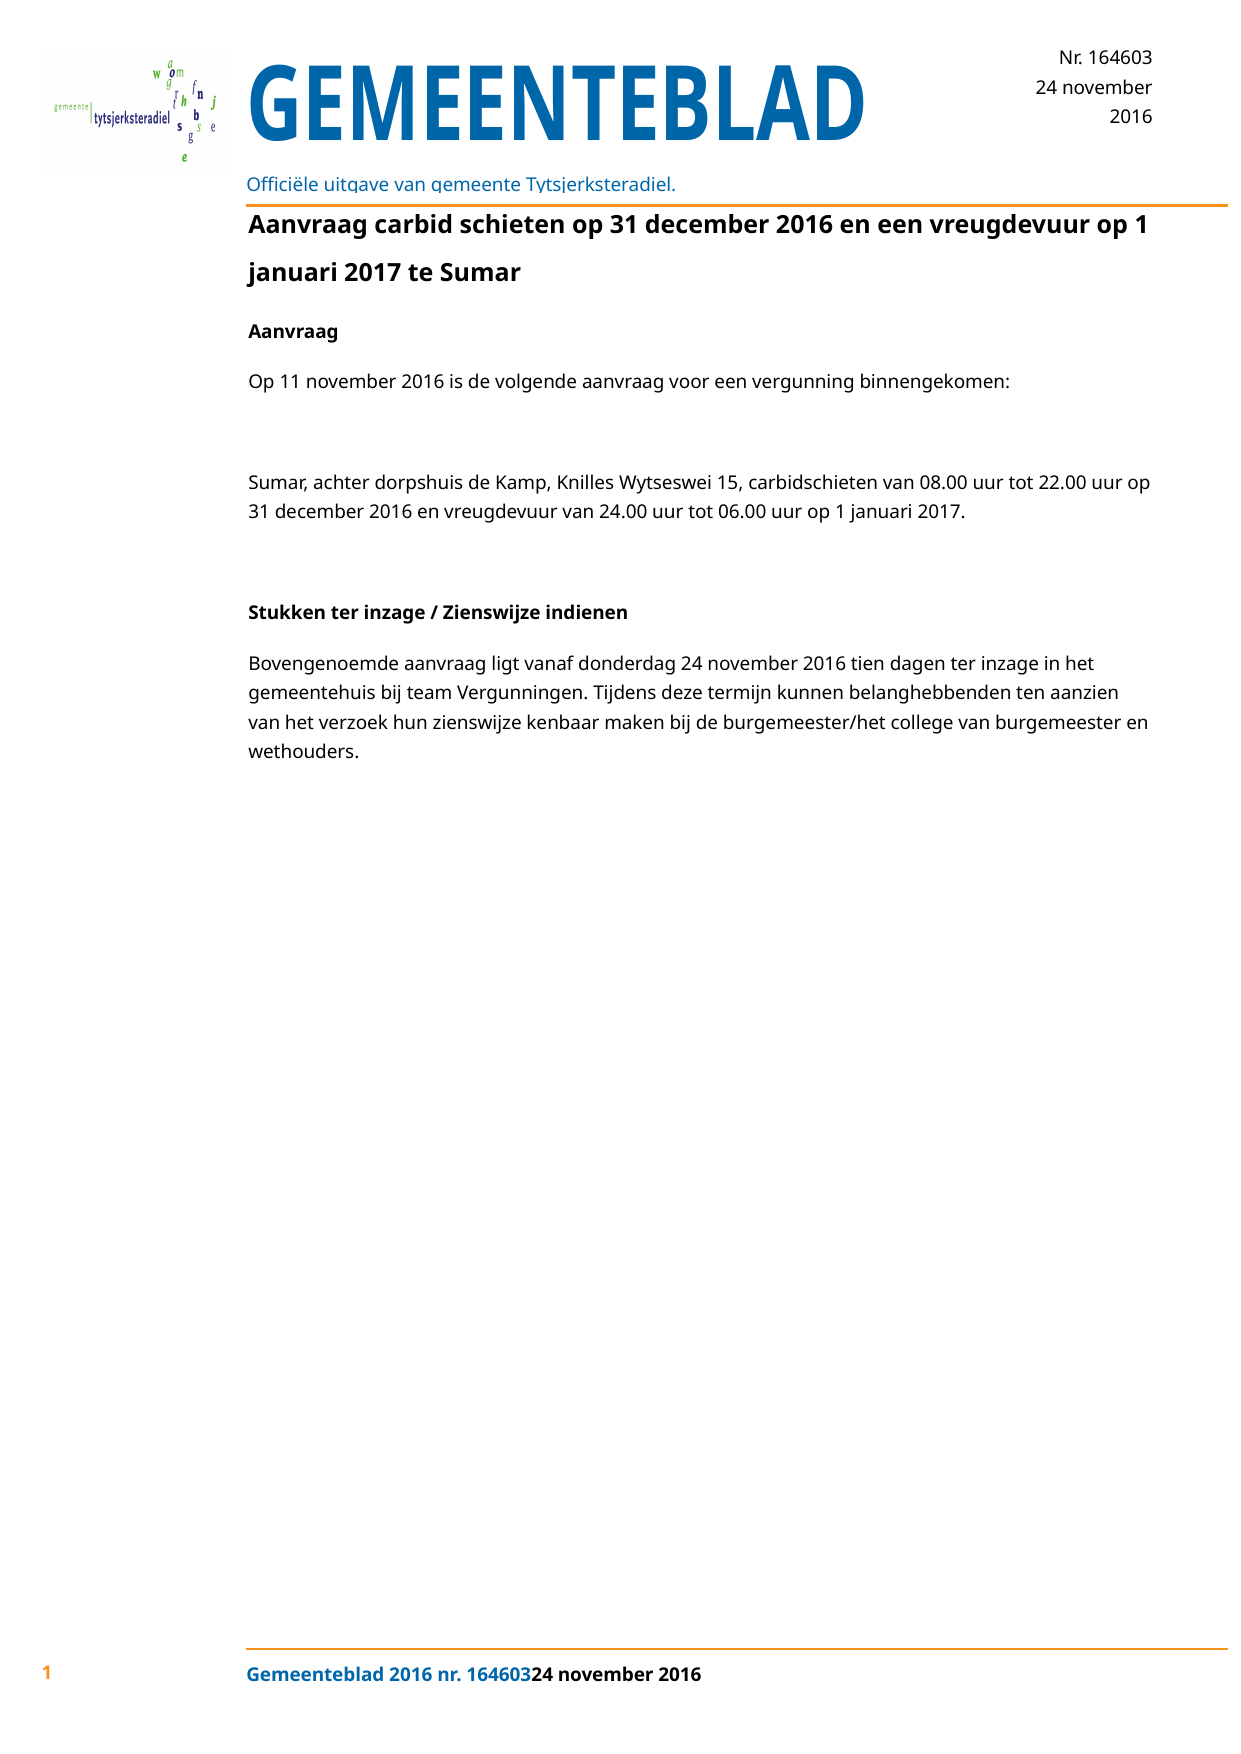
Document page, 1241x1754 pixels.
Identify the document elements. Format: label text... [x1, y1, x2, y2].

text Aanvraag [248, 318, 1152, 344]
text Bovengenoemde aanvraag ligt vanaf donderdag 24 november 2016 tien dagen ter inzage in het gemeentehuis bij team Vergunningen. Tijdens deze termijn kunnen belanghebbenden ten aanzien van het verzoek hun zienswijze kenbaar maken bij de burge­meester/het college van burgemeester en wethouders. [248, 650, 1152, 764]
text Op 11 november 2016 is de volgende aanvraag voor een vergunning binnengekomen: [248, 368, 1152, 394]
text Sumar, achter dorpshuis de Kamp, Knilles Wytseswei 15, carbidschieten van 08.00 uur tot 22.00 uur op 31 december 2016 en vreugdevuur van 24.00 uur tot 06.00 uur op 1 januari 2017. [248, 469, 1152, 524]
text Stukken ter inzage / Zienswijze indienen [248, 599, 1152, 625]
picture [41, 47, 231, 172]
text Aanvraag carbid schieten op 31 december 2016 en een vreugdevuur op 1 januari 2017 te Sumar [248, 207, 1152, 288]
